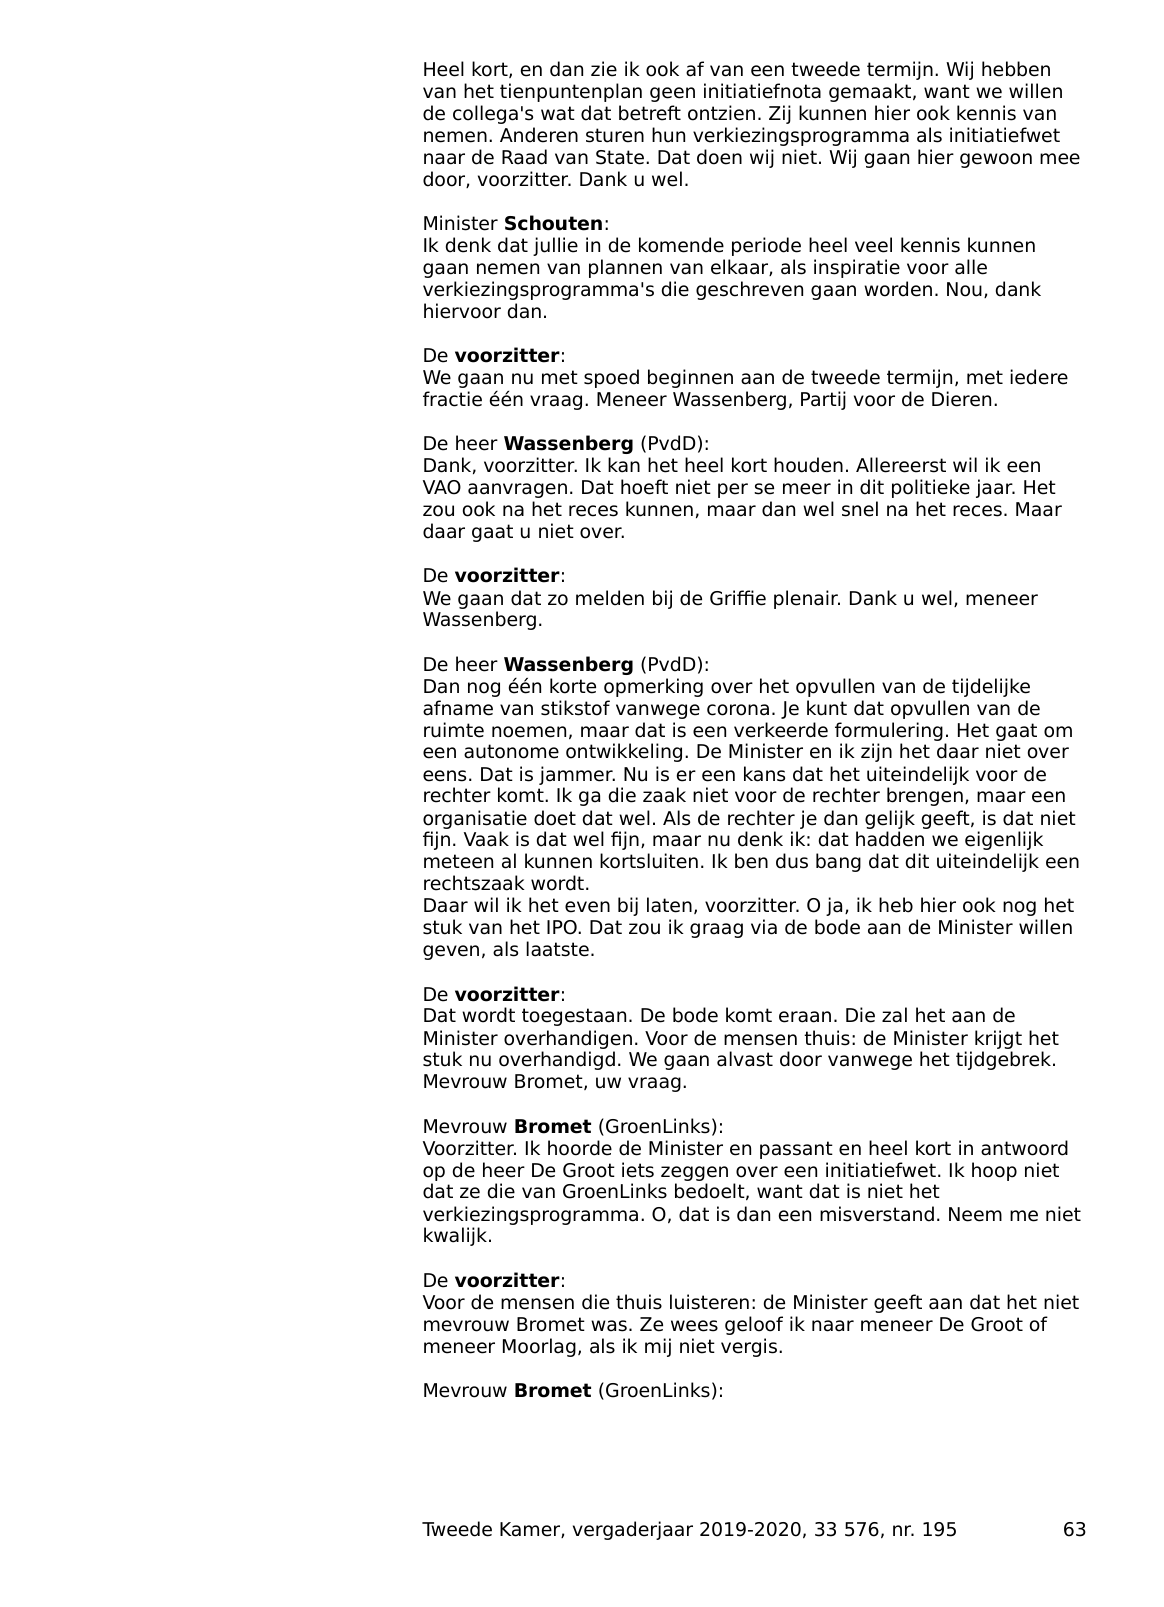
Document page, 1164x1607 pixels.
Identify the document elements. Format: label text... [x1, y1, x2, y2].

text De voorzitter: [422, 565, 1087, 587]
text Voorzitter. Ik hoorde de Minister en passant en heel kort in antwoord op de heer De Groot iets zeggen over een initiatiefwet. Ik hoop niet dat ze die van GroenLinks bedoelt, want dat is niet het verkiezingsprogramma. O, dat is dan een misverstand. Neem me niet kwalijk. [422, 1137, 1087, 1247]
text Voor de mensen die thuis luisteren: de Minister geeft aan dat het niet mevrouw Bromet was. Ze wees geloof ik naar meneer De Groot of meneer Moorlag, als ik mij niet vergis. [422, 1292, 1087, 1357]
text De voorzitter: [422, 1269, 1087, 1292]
text De voorzitter: [422, 983, 1087, 1005]
text Dat wordt toegestaan. De bode komt eraan. Die zal het aan de Minister overhandigen. Voor de mensen thuis: de Minister krijgt het stuk nu overhandigd. We gaan alvast door vanwege het tijdgebrek. Mevrouw Bromet, uw vraag. [422, 1005, 1087, 1093]
text Mevrouw Bromet (GroenLinks): [422, 1116, 1087, 1137]
text We gaan nu met spoed beginnen aan de tweede termijn, met iedere fractie één vraag. Meneer Wassenberg, Partij voor de Dieren. [422, 367, 1087, 411]
text De heer Wassenberg (PvdD): [422, 433, 1087, 455]
text Minister Schouten: [422, 213, 1087, 235]
text Daar wil ik het even bij laten, voorzitter. O ja, ik heb hier ook nog het stuk van het IPO. Dat zou ik graag via de bode aan de Minister willen geven, als laatste. [422, 895, 1087, 961]
text De voorzitter: [422, 345, 1087, 367]
text De heer Wassenberg (PvdD): [422, 653, 1087, 676]
text Mevrouw Bromet (GroenLinks): [422, 1380, 1087, 1402]
text We gaan dat zo melden bij de Griffie plenair. Dank u wel, meneer Wassenberg. [422, 587, 1087, 631]
text Ik denk dat jullie in de komende periode heel veel kennis kunnen gaan nemen van plannen van elkaar, als inspiratie voor alle verkiezingsprogramma's die geschreven gaan worden. Nou, dank hiervoor dan. [422, 235, 1087, 323]
text Dank, voorzitter. Ik kan het heel kort houden. Allereerst wil ik een VAO aanvragen. Dat hoeft niet per se meer in dit politieke jaar. Het zou ook na het reces kunnen, maar dan wel snel na het reces. Maar daar gaat u niet over. [422, 455, 1087, 543]
text Dan nog één korte opmerking over het opvullen van de tijdelijke afname van stikstof vanwege corona. Je kunt dat opvullen van de ruimte noemen, maar dat is een verkeerde formulering. Het gaat om een autonome ontwikkeling. De Minister en ik zijn het daar niet over eens. Dat is jammer. Nu is er een kans dat het uiteindelijk voor de rechter komt. Ik ga die zaak niet voor de rechter brengen, maar een organisatie doet dat wel. Als de rechter je dan gelijk geeft, is dat niet fijn. Vaak is dat wel fijn, maar nu denk ik: dat hadden we eigenlijk meteen al kunnen kortsluiten. Ik ben dus bang dat dit uiteindelijk een rechtszaak wordt. [422, 676, 1087, 895]
text Heel kort, en dan zie ik ook af van een tweede termijn. Wij hebben van het tienpuntenplan geen initiatiefnota gemaakt, want we willen de collega's wat dat betreft ontzien. Zij kunnen hier ook kennis van nemen. Anderen sturen hun verkiezingsprogramma als initiatiefwet naar de Raad van State. Dat doen wij niet. Wij gaan hier gewoon mee door, voorzitter. Dank u wel. [422, 59, 1087, 191]
